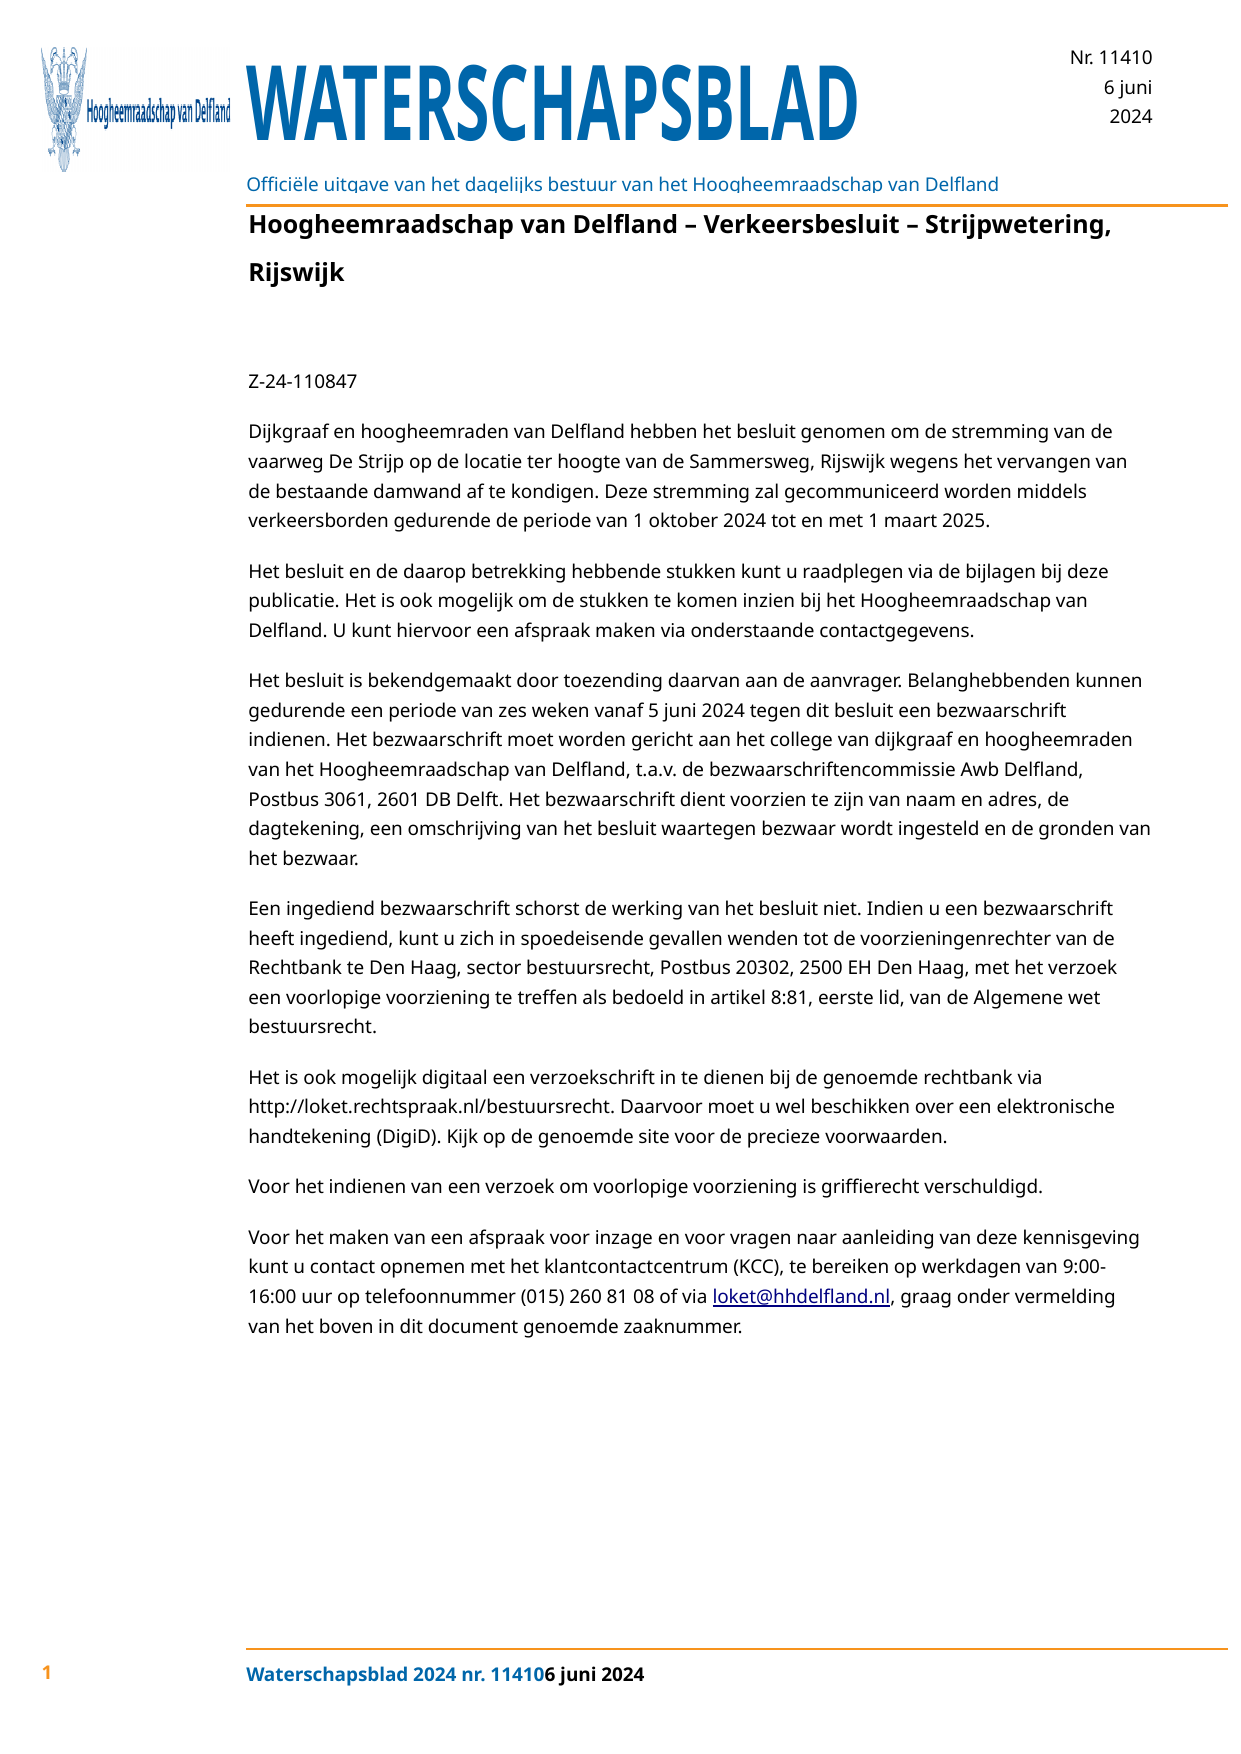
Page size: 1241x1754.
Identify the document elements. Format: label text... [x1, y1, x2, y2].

text Voor het indienen van een verzoek om voorlopige voorziening is griffierecht verschuldigd. [248, 1174, 1152, 1199]
text Hoogheemraadschap van Delfland – Verkeersbesluit – Strijpwetering, Rijswijk [248, 207, 1152, 288]
text Dijkgraaf en hoogheemraden van Delfland hebben het besluit genomen om de stremming van de vaarweg De Strijp op de locatie ter hoogte van de Sammersweg, Rijswijk wegens het vervangen van de bestaande damwand af te kondigen. Deze stremming zal gecommuniceerd worden middels verkeersborden gedurende de periode van 1 oktober 2024 tot en met 1 maart 2025. [248, 419, 1152, 533]
text Het besluit is bekendgemaakt door toezending daarvan aan de aanvrager. Belanghebbenden kunnen gedurende een periode van zes weken vanaf 5 juni 2024 tegen dit besluit een bezwaarschrift indienen. Het bezwaarschrift moet worden gericht aan het college van dijkgraaf en hoogheemraden van het Hoogheemraadschap van Delfland, t.a.v. de bezwaarschriftencommissie Awb Delfland, Postbus 3061, 2601 DB Delft. Het bezwaarschrift dient voorzien te zijn van naam en adres, de dagtekening, een omschrijving van het besluit waartegen bezwaar wordt ingesteld en de gronden van het bezwaar. [248, 667, 1152, 871]
text Het is ook mogelijk digitaal een verzoekschrift in te dienen bij de genoemde rechtbank via http://loket.rechtspraak.nl/bestuursrecht. Daarvoor moet u wel beschikken over een elektronische handtekening (DigiD). Kijk op de genoemde site voor de precieze voorwaarden. [248, 1064, 1152, 1149]
picture [41, 47, 231, 172]
text Voor het maken van een afspraak voor inzage en voor vragen naar aanleiding van deze kennisgeving kunt u contact opnemen met het klantcontactcentrum (KCC), te bereiken op werkdagen van 9:00-16:00 uur op telefoonnummer (015) 260 81 08 of via loket@hhdelfland.nl, graag onder vermelding van het boven in dit document genoemde zaaknummer. [248, 1224, 1152, 1339]
text Een ingediend bezwaarschrift schorst de werking van het besluit niet. Indien u een bezwaarschrift heeft ingediend, kunt u zich in spoedeisende gevallen wenden tot de voorzieningenrechter van de Rechtbank te Den Haag, sector bestuursrecht, Postbus 20302, 2500 EH Den Haag, met het verzoek een voorlopige voorziening te treffen als bedoeld in artikel 8:81, eerste lid, van de Algemene wet bestuursrecht. [248, 895, 1152, 1039]
text Z-24-110847 [248, 368, 1152, 394]
text Het besluit en de daarop betrekking hebbende stukken kunt u raadplegen via de bijlagen bij deze publicatie. Het is ook mogelijk om de stukken te komen inzien bij het Hoogheemraadschap van Delfland. U kunt hiervoor een afspraak maken via onderstaande contactgegevens. [248, 558, 1152, 643]
